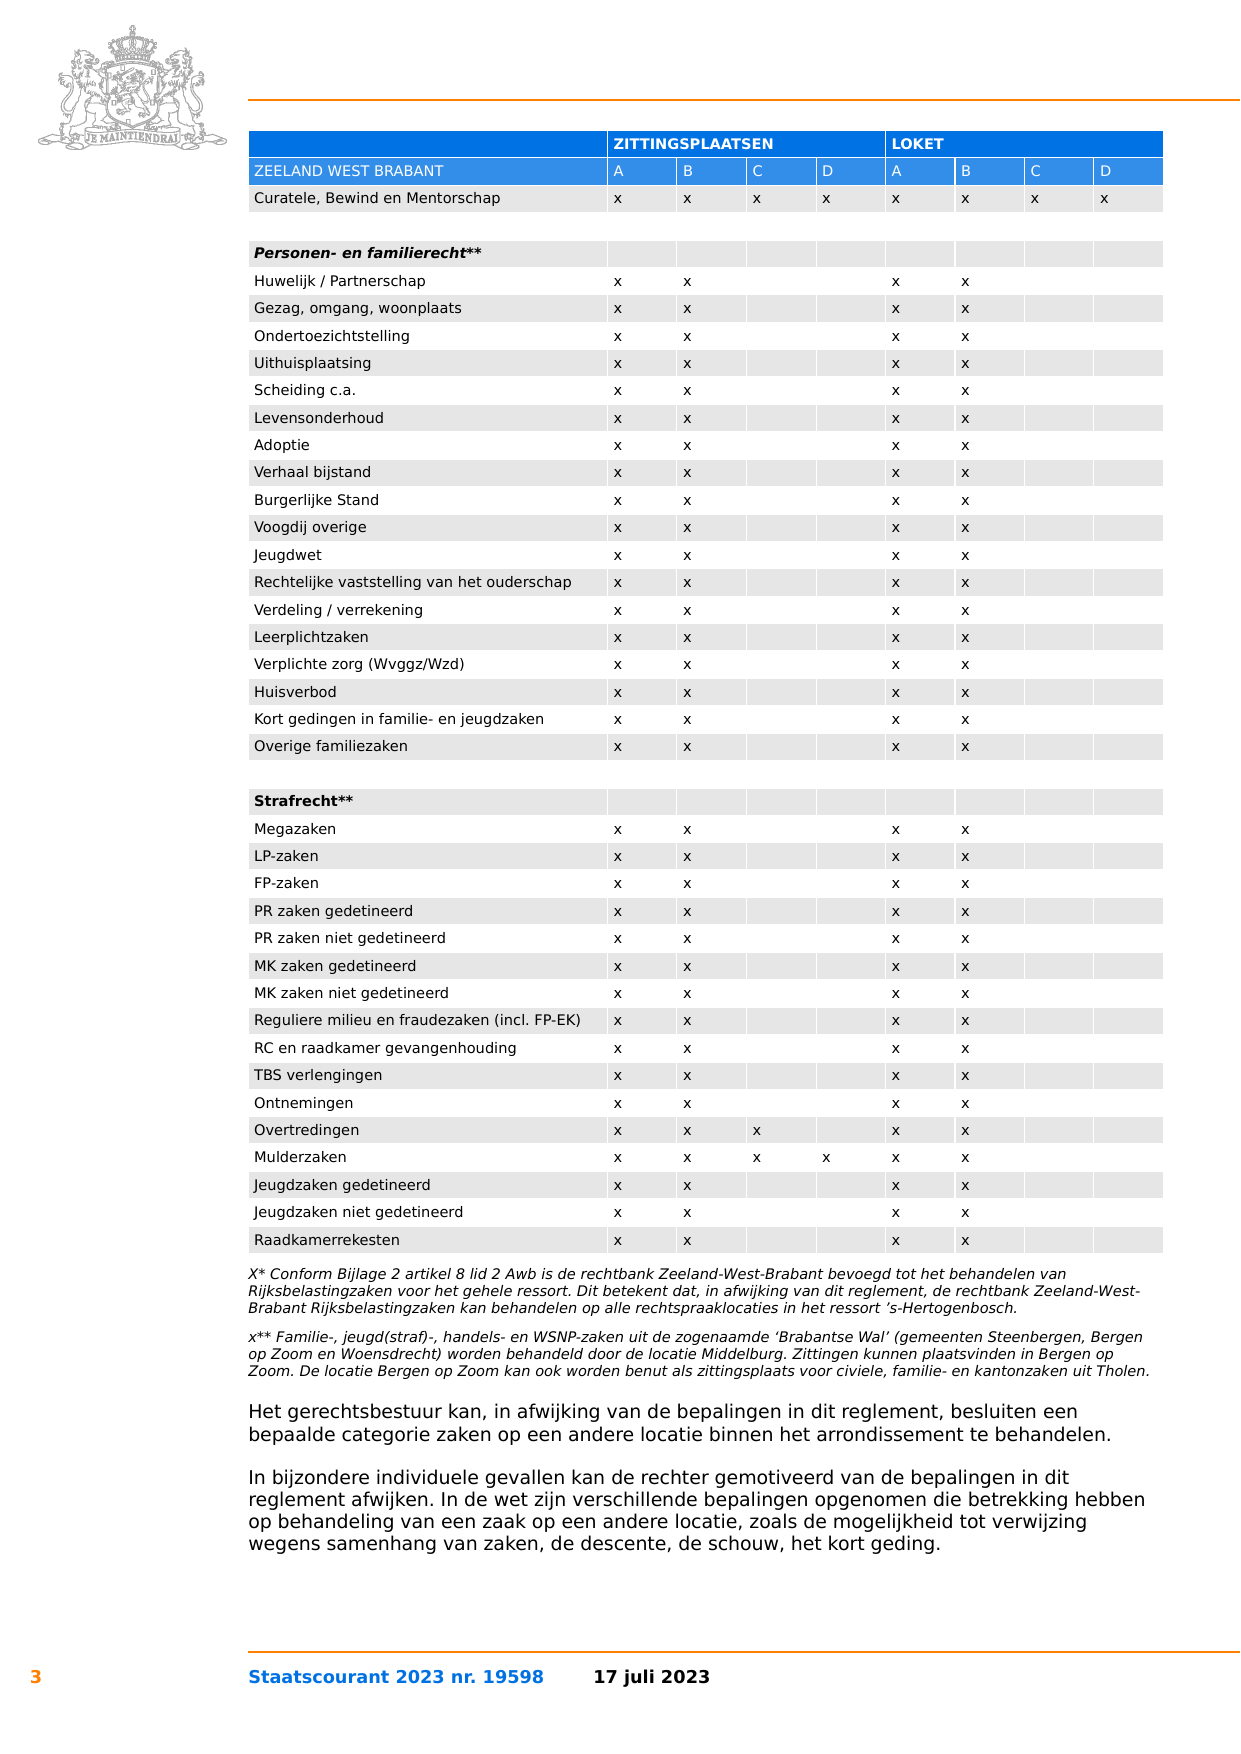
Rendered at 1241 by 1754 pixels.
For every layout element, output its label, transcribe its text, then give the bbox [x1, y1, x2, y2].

table_cell Burgerlijke Stand [249, 487, 607, 513]
table_cell Verdeling / verrekening [249, 597, 607, 623]
table_cell x [677, 268, 746, 294]
table_cell [817, 1008, 885, 1034]
table_cell Raadkamerrekesten [249, 1227, 607, 1253]
table_cell Jeugdzaken gedetineerd [249, 1172, 607, 1198]
table_cell x [677, 734, 746, 760]
table_cell [817, 213, 885, 239]
table_cell x [608, 378, 676, 404]
table_cell [747, 761, 816, 787]
table_cell x [886, 460, 954, 486]
table_cell PR zaken niet gedetineerd [249, 925, 607, 952]
table_cell x [677, 405, 746, 431]
table_cell x [608, 295, 676, 322]
table_cell x [1094, 186, 1163, 212]
table_cell x [886, 816, 954, 842]
table_cell [1094, 624, 1163, 650]
table_cell [1094, 597, 1163, 623]
table_cell x [886, 542, 954, 568]
table_cell x [886, 295, 954, 322]
table_cell [817, 706, 885, 733]
table_cell B [956, 158, 1024, 185]
table_cell x [677, 487, 746, 513]
table_cell x [886, 871, 954, 897]
table_cell x [886, 268, 954, 294]
table_cell x [956, 350, 1024, 376]
table_cell [1025, 1090, 1093, 1116]
table_cell x [956, 186, 1024, 212]
table_cell [1094, 1117, 1163, 1143]
table_cell [747, 460, 816, 486]
table_cell x [608, 1172, 676, 1198]
table_cell [817, 487, 885, 513]
table_cell x [677, 679, 746, 705]
table_cell [747, 953, 816, 979]
table_cell x [608, 186, 676, 212]
table_cell [1025, 268, 1093, 294]
table_cell [747, 871, 816, 897]
table_cell x [677, 569, 746, 596]
table_cell [1025, 706, 1093, 733]
table_cell D [1094, 158, 1163, 185]
table_cell FP-zaken [249, 871, 607, 897]
table_cell [1025, 980, 1093, 1007]
table_cell x [956, 1008, 1024, 1034]
table_cell x [886, 1008, 954, 1034]
table_cell [817, 651, 885, 678]
table_cell x [608, 460, 676, 486]
text In bijzondere individuele gevallen kan de rechter gemotiveerd van de bepalingen in dit reglement afwijken. In de wet zijn verschillende bepalingen opgenomen die betrekking hebben op behandeling van een zaak op een andere locatie, zoals de mogelijkheid tot verwijzing wegens samenhang van zaken, de descente, de schouw, het kort geding. [248, 1467, 1163, 1555]
table_cell x [886, 378, 954, 404]
table_cell [817, 1227, 885, 1253]
table_cell x [608, 350, 676, 376]
table_cell [747, 487, 816, 513]
table_cell C [747, 158, 816, 185]
table_cell [817, 542, 885, 568]
table_cell x [608, 871, 676, 897]
table_cell x [677, 1227, 746, 1253]
table_cell x [886, 1117, 954, 1143]
table_cell LP-zaken [249, 843, 607, 869]
table_cell Strafrecht** [249, 789, 607, 815]
table_cell [886, 241, 954, 267]
table_header LOKET [886, 131, 1163, 157]
table_cell A [886, 158, 954, 185]
text Het gerechtsbestuur kan, in afwijking van de bepalingen in dit reglement, besluiten een bepaalde categorie zaken op een andere locatie binnen het arrondissement te behandelen. [248, 1401, 1163, 1445]
table_cell x [608, 1063, 676, 1089]
table_cell [1094, 789, 1163, 815]
table_cell x [608, 542, 676, 568]
table_cell x [886, 980, 954, 1007]
table_cell x [747, 186, 816, 212]
table_cell x [956, 542, 1024, 568]
table_cell MK zaken niet gedetineerd [249, 980, 607, 1007]
table_cell x [608, 651, 676, 678]
table_cell ZEELAND WEST BRABANT [249, 158, 607, 185]
table_cell x [608, 268, 676, 294]
table_cell [817, 268, 885, 294]
table_cell x [956, 460, 1024, 486]
table_cell Jeugdzaken niet gedetineerd [249, 1199, 607, 1226]
table_cell [1025, 789, 1093, 815]
table_cell [956, 761, 1024, 787]
table_cell x [608, 1117, 676, 1143]
table_cell [817, 378, 885, 404]
table_cell [817, 460, 885, 486]
table_cell x [956, 268, 1024, 294]
table_cell [817, 871, 885, 897]
table_cell x [677, 295, 746, 322]
table_cell [817, 1172, 885, 1198]
table_cell [747, 515, 816, 541]
table_cell [1094, 1172, 1163, 1198]
table_cell x [677, 953, 746, 979]
table_cell [886, 213, 954, 239]
table_cell Scheiding c.a. [249, 378, 607, 404]
table_cell Kort gedingen in familie- en jeugdzaken [249, 706, 607, 733]
table_cell TBS verlengingen [249, 1063, 607, 1089]
table_cell [747, 789, 816, 815]
table_cell [817, 323, 885, 349]
table_cell [1025, 1035, 1093, 1061]
table_cell x [886, 925, 954, 952]
table_cell [817, 1090, 885, 1116]
table_cell x [886, 1145, 954, 1171]
table_cell x [817, 1145, 885, 1171]
table_cell [1025, 761, 1093, 787]
table_cell [747, 624, 816, 650]
table_cell x [608, 569, 676, 596]
table_cell [817, 1199, 885, 1226]
table_cell [956, 241, 1024, 267]
table_cell Mulderzaken [249, 1145, 607, 1171]
table_cell [1025, 953, 1093, 979]
table_cell x [956, 432, 1024, 459]
table_cell [817, 925, 885, 952]
table_cell x [677, 651, 746, 678]
table_cell x [956, 925, 1024, 952]
table_cell x [886, 597, 954, 623]
table_cell x [956, 1199, 1024, 1226]
table_cell [817, 1063, 885, 1089]
table_cell [817, 761, 885, 787]
table_cell [747, 542, 816, 568]
table_cell [1094, 569, 1163, 596]
table_cell [747, 980, 816, 1007]
table_cell [1025, 213, 1093, 239]
table_cell [1094, 1008, 1163, 1034]
table_cell [1025, 569, 1093, 596]
table_cell [1025, 295, 1093, 322]
table_cell [1025, 1172, 1093, 1198]
table_cell [747, 295, 816, 322]
table_cell D [817, 158, 885, 185]
table_cell [817, 295, 885, 322]
table_cell [1094, 1090, 1163, 1116]
table_cell [1094, 1227, 1163, 1253]
table_cell x [956, 953, 1024, 979]
table_cell x [886, 651, 954, 678]
table_cell x [677, 515, 746, 541]
table_cell x [886, 487, 954, 513]
table_cell x [956, 323, 1024, 349]
table_cell [1025, 487, 1093, 513]
table_cell [1094, 1199, 1163, 1226]
table_cell x [956, 1035, 1024, 1061]
table_cell C [1025, 158, 1093, 185]
table_cell x [608, 323, 676, 349]
table_cell [747, 679, 816, 705]
table_cell [1025, 816, 1093, 842]
table_cell x [677, 1063, 746, 1089]
table_cell [1094, 268, 1163, 294]
table_cell MK zaken gedetineerd [249, 953, 607, 979]
table_cell [1025, 898, 1093, 924]
table_cell [1094, 1063, 1163, 1089]
table_cell [817, 1035, 885, 1061]
table_cell [1094, 761, 1163, 787]
table_cell [1094, 542, 1163, 568]
table_cell [1094, 515, 1163, 541]
table_cell Voogdij overige [249, 515, 607, 541]
table_cell [956, 789, 1024, 815]
table_cell [608, 761, 676, 787]
table_cell x [677, 1172, 746, 1198]
table_cell [677, 213, 746, 239]
table_cell [1025, 241, 1093, 267]
table_cell [1094, 679, 1163, 705]
table_cell Ondertoezichtstelling [249, 323, 607, 349]
table_cell x [956, 1227, 1024, 1253]
table_cell [747, 1008, 816, 1034]
table_cell x [608, 816, 676, 842]
table_header [249, 131, 607, 157]
table_cell [817, 953, 885, 979]
table_cell [817, 350, 885, 376]
table_cell x [677, 1090, 746, 1116]
table_cell [1094, 1035, 1163, 1061]
table_cell x [677, 542, 746, 568]
table_cell Overtredingen [249, 1117, 607, 1143]
table_cell x [608, 706, 676, 733]
table_cell x [886, 898, 954, 924]
table_cell [747, 569, 816, 596]
table_cell x [608, 953, 676, 979]
table_cell [1094, 734, 1163, 760]
table_cell x [677, 624, 746, 650]
table_cell [1094, 432, 1163, 459]
table_cell [817, 597, 885, 623]
table_cell x [677, 350, 746, 376]
table_cell x [886, 569, 954, 596]
table_cell x [677, 706, 746, 733]
table_cell [817, 679, 885, 705]
table_cell [747, 1227, 816, 1253]
table_cell x [956, 816, 1024, 842]
table_cell x [956, 624, 1024, 650]
table_cell [817, 241, 885, 267]
table_cell [1094, 378, 1163, 404]
table_cell x [956, 1172, 1024, 1198]
table_cell [1094, 980, 1163, 1007]
table_cell x [886, 706, 954, 733]
table_cell [1094, 925, 1163, 952]
table_cell [1094, 871, 1163, 897]
table_cell x [886, 405, 954, 431]
table_cell x [886, 515, 954, 541]
table_cell x [677, 925, 746, 952]
table_cell [1025, 1145, 1093, 1171]
table_cell [817, 843, 885, 869]
table_cell [1094, 706, 1163, 733]
table_cell x [608, 925, 676, 952]
table_cell x [956, 734, 1024, 760]
table_cell [747, 898, 816, 924]
table_cell Curatele, Bewind en Mentorschap [249, 186, 607, 212]
table_cell [817, 980, 885, 1007]
table_cell x [886, 679, 954, 705]
table_cell x [677, 898, 746, 924]
table_cell x [608, 405, 676, 431]
table_cell [817, 624, 885, 650]
table_cell x [886, 624, 954, 650]
table_cell [1094, 241, 1163, 267]
table_cell [1094, 405, 1163, 431]
table_cell [677, 789, 746, 815]
table_cell x [886, 350, 954, 376]
picture [38, 25, 227, 150]
table_cell [817, 789, 885, 815]
table_cell Verplichte zorg (Wvggz/Wzd) [249, 651, 607, 678]
table_cell x [956, 515, 1024, 541]
table_cell [747, 405, 816, 431]
table_cell x [956, 1063, 1024, 1089]
table_cell [817, 569, 885, 596]
table_cell x [677, 597, 746, 623]
table_cell x [956, 706, 1024, 733]
table_cell [747, 706, 816, 733]
table_cell x [608, 980, 676, 1007]
table_cell [747, 1063, 816, 1089]
table_cell x [886, 734, 954, 760]
table_cell x [956, 843, 1024, 869]
table_cell x [608, 679, 676, 705]
table_cell x [608, 898, 676, 924]
table_cell [1025, 679, 1093, 705]
table_cell Levensonderhoud [249, 405, 607, 431]
table_cell [886, 789, 954, 815]
table_cell [1094, 843, 1163, 869]
table_cell x [677, 816, 746, 842]
table_cell x [956, 651, 1024, 678]
table_cell [747, 350, 816, 376]
table_cell Rechtelijke vaststelling van het ouderschap [249, 569, 607, 596]
table_cell [747, 241, 816, 267]
table_cell [747, 1035, 816, 1061]
table_cell [1025, 1063, 1093, 1089]
table_cell [747, 843, 816, 869]
table_cell x [956, 1145, 1024, 1171]
table_cell x [608, 1227, 676, 1253]
table_cell x [956, 1117, 1024, 1143]
table_cell [1025, 350, 1093, 376]
table_cell [1025, 405, 1093, 431]
table_cell [817, 1117, 885, 1143]
table_cell [747, 816, 816, 842]
table_cell Ontnemingen [249, 1090, 607, 1116]
table_cell [249, 213, 607, 239]
table_cell x [677, 460, 746, 486]
table_cell x [677, 1035, 746, 1061]
table_cell [747, 651, 816, 678]
table_cell [747, 1199, 816, 1226]
table_cell [1094, 295, 1163, 322]
table_cell x [886, 1227, 954, 1253]
table_cell Overige familiezaken [249, 734, 607, 760]
table_cell [747, 597, 816, 623]
table_cell x [608, 1008, 676, 1034]
table_cell Megazaken [249, 816, 607, 842]
table_cell [1094, 460, 1163, 486]
table_cell Uithuisplaatsing [249, 350, 607, 376]
table_cell [1025, 734, 1093, 760]
table_cell x [956, 871, 1024, 897]
table_cell [817, 405, 885, 431]
table_cell [1025, 1117, 1093, 1143]
table_cell Verhaal bijstand [249, 460, 607, 486]
table_cell [1094, 816, 1163, 842]
table_cell x [677, 378, 746, 404]
table_cell [817, 515, 885, 541]
table_cell Huwelijk / Partnerschap [249, 268, 607, 294]
table_cell x [608, 597, 676, 623]
table_cell x [608, 432, 676, 459]
table_cell x [608, 515, 676, 541]
table_cell x [886, 1090, 954, 1116]
table_cell [1094, 323, 1163, 349]
table_cell x [608, 734, 676, 760]
table_cell [1025, 843, 1093, 869]
table_cell [1025, 1227, 1093, 1253]
table_cell [747, 1090, 816, 1116]
table_cell [1025, 515, 1093, 541]
table_cell x [886, 1035, 954, 1061]
table_cell x [956, 378, 1024, 404]
table_cell [1025, 597, 1093, 623]
table_cell [608, 241, 676, 267]
table_cell x [677, 1117, 746, 1143]
table_cell x [956, 405, 1024, 431]
table_cell [747, 213, 816, 239]
table_cell [817, 898, 885, 924]
table_cell [677, 761, 746, 787]
table_cell x [1025, 186, 1093, 212]
table_cell [1025, 624, 1093, 650]
table_cell Adoptie [249, 432, 607, 459]
table_cell [677, 241, 746, 267]
table_cell x [677, 432, 746, 459]
table_cell x [608, 843, 676, 869]
table_cell x [608, 1090, 676, 1116]
table_cell [747, 268, 816, 294]
table_cell x [886, 843, 954, 869]
table_cell x [956, 295, 1024, 322]
table_cell [1025, 460, 1093, 486]
table_cell x [886, 432, 954, 459]
table_cell Huisverbod [249, 679, 607, 705]
table_cell x [677, 186, 746, 212]
table_cell [747, 925, 816, 952]
table_cell [747, 432, 816, 459]
table_cell [1094, 350, 1163, 376]
table_cell [249, 761, 607, 787]
table_cell PR zaken gedetineerd [249, 898, 607, 924]
table_cell x [677, 871, 746, 897]
table_cell Jeugdwet [249, 542, 607, 568]
table_cell x [886, 1063, 954, 1089]
table_cell x [608, 487, 676, 513]
table_cell [747, 1172, 816, 1198]
table_cell x [956, 569, 1024, 596]
table_cell x [886, 323, 954, 349]
table_cell [817, 734, 885, 760]
table_cell [1094, 651, 1163, 678]
table_cell [1025, 871, 1093, 897]
table_cell [747, 378, 816, 404]
table_cell [608, 789, 676, 815]
table_cell x [608, 1145, 676, 1171]
table_cell [747, 323, 816, 349]
table_cell x [677, 1008, 746, 1034]
table_cell x [956, 597, 1024, 623]
table_cell [817, 432, 885, 459]
table_cell [1025, 651, 1093, 678]
table_header ZITTINGSPLAATSEN [608, 131, 885, 157]
table_cell [956, 213, 1024, 239]
table_cell x [677, 980, 746, 1007]
table_cell [747, 734, 816, 760]
table_cell A [608, 158, 676, 185]
table_cell Reguliere milieu en fraudezaken (incl. FP-EK) [249, 1008, 607, 1034]
table_cell x [886, 1199, 954, 1226]
table_cell [1094, 953, 1163, 979]
table_cell [1025, 323, 1093, 349]
table_cell [1094, 1145, 1163, 1171]
table_cell x [747, 1145, 816, 1171]
table_cell x [677, 323, 746, 349]
table_cell RC en raadkamer gevangenhouding [249, 1035, 607, 1061]
table_cell [1025, 1008, 1093, 1034]
table_cell x [886, 953, 954, 979]
table_cell Leerplichtzaken [249, 624, 607, 650]
table_cell [886, 761, 954, 787]
table_cell Gezag, omgang, woonplaats [249, 295, 607, 322]
table_cell x [886, 1172, 954, 1198]
table_cell x [747, 1117, 816, 1143]
table_cell [817, 816, 885, 842]
table_cell [1094, 898, 1163, 924]
table_cell x [886, 186, 954, 212]
table_cell x [956, 679, 1024, 705]
table_cell [1025, 925, 1093, 952]
table_cell x [956, 1090, 1024, 1116]
table_cell x [956, 980, 1024, 1007]
table_cell x [608, 1035, 676, 1061]
table_cell x [608, 1199, 676, 1226]
table_cell [1094, 487, 1163, 513]
table_cell [1025, 542, 1093, 568]
table_cell B [677, 158, 746, 185]
table_cell x [677, 1145, 746, 1171]
table_cell [1025, 378, 1093, 404]
table_cell Personen- en familierecht** [249, 241, 607, 267]
table_cell X* Conform Bijlage 2 artikel 8 lid 2 Awb is de rechtbank Zeeland-West-Brabant bevoegd tot het behandelen van Rijksbelastingzaken voor het gehele ressort. Dit betekent dat, in afwijking van dit reglement, de rechtbank Zeeland-West-Brabant Rijksbelastingzaken kan behandelen op alle rechtspraaklocaties in het ressort ’s-Hertogenbosch. x** Familie-, jeugd(straf)-, handels- en WSNP-zaken uit de zogenaamde ‘Brabantse Wal’ (gemeenten Steenbergen, Bergen op Zoom en Woensdrecht) worden behandeld door de locatie Middelburg. Zittingen kunnen plaatsvinden in Bergen op Zoom. De locatie Bergen op Zoom kan ook worden benut als zittingsplaats voor civiele, familie- en kantonzaken uit Tholen. [248, 1254, 1163, 1379]
table_cell x [956, 898, 1024, 924]
table_cell x [608, 624, 676, 650]
table_cell [1025, 1199, 1093, 1226]
table_cell x [956, 487, 1024, 513]
table_cell [608, 213, 676, 239]
table_cell x [677, 843, 746, 869]
table_cell x [677, 1199, 746, 1226]
table_cell [1025, 432, 1093, 459]
table_cell x [817, 186, 885, 212]
table_cell [1094, 213, 1163, 239]
